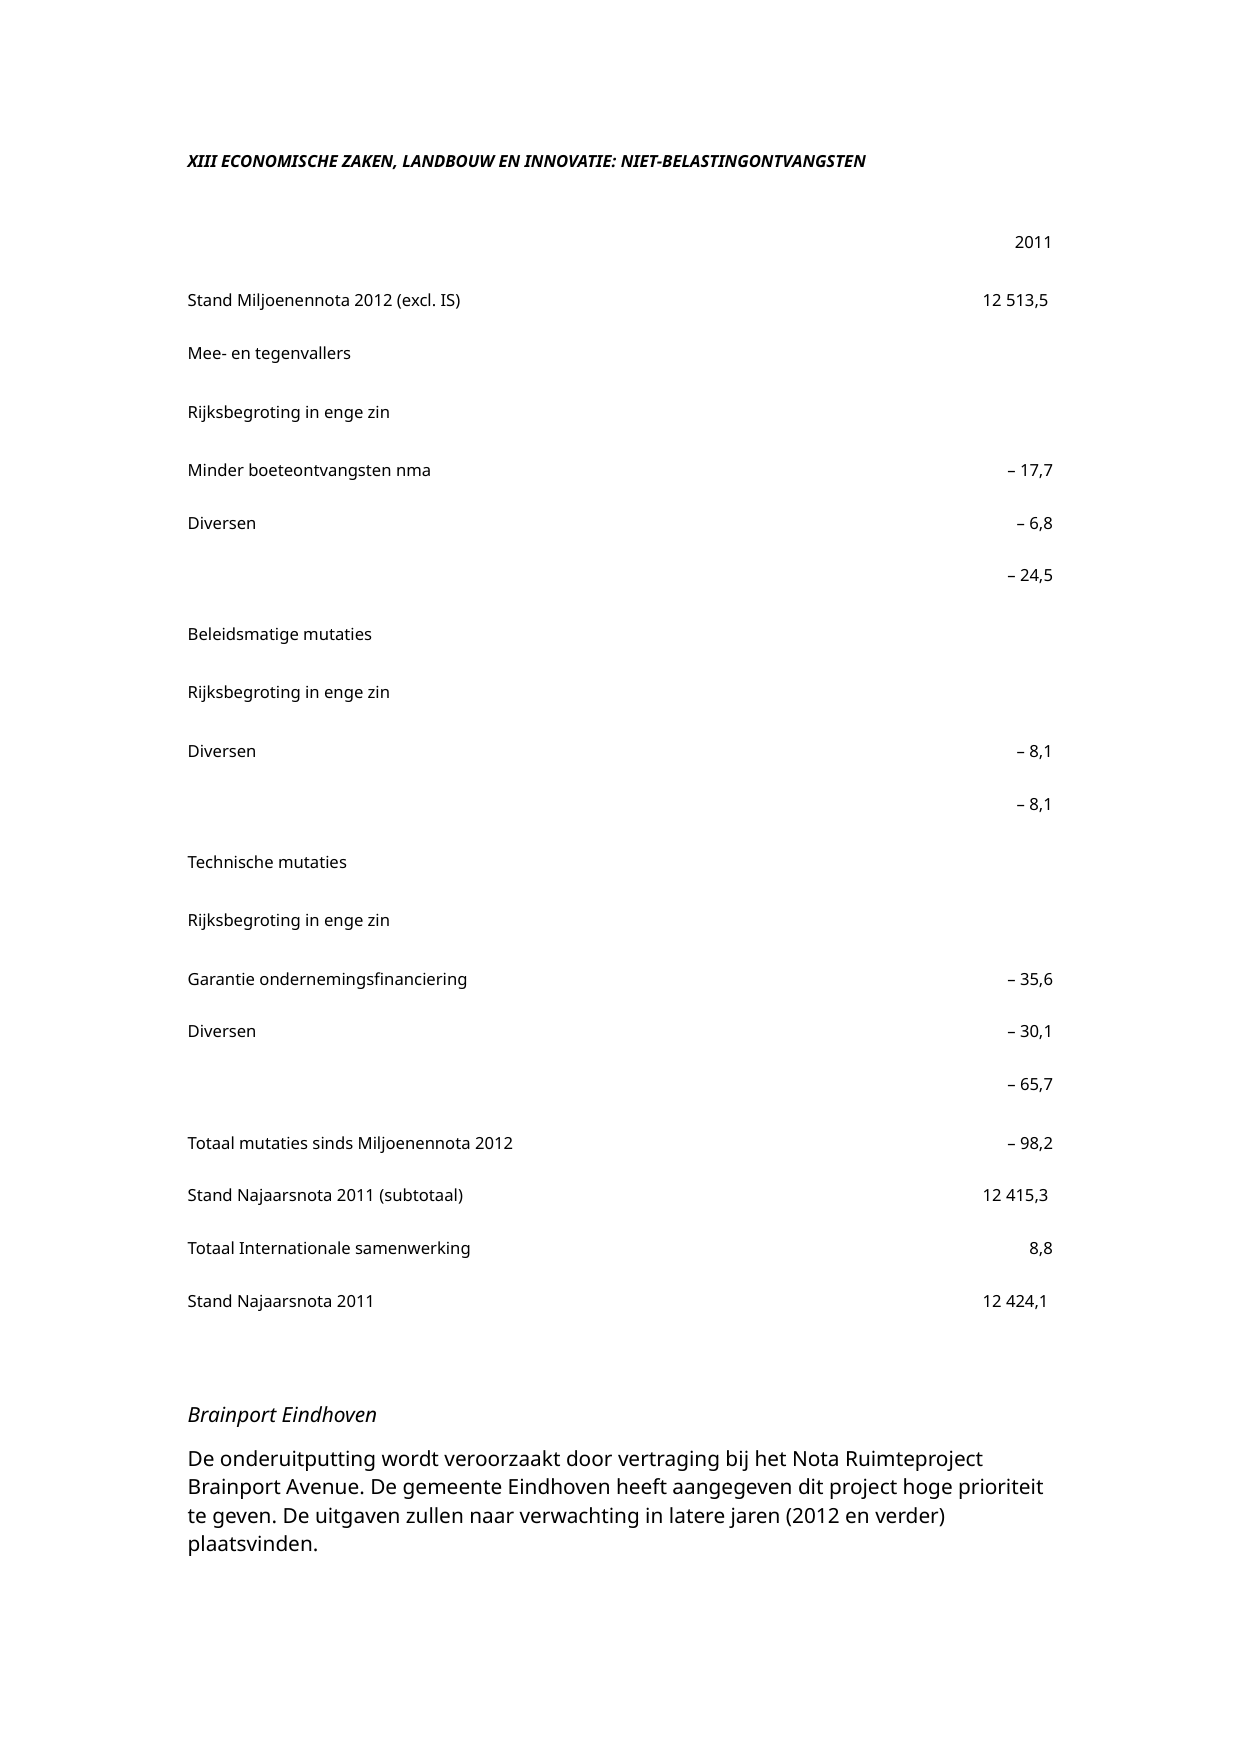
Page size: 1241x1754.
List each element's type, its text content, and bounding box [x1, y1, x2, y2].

text De onderuitputting wordt veroorzaakt door vertraging bij het Nota Ruimteproject Brainport Avenue. De gemeente Eindhoven heeft aangegeven dit project hoge prioriteit te geven. De uitgaven zullen naar verwachting in latere jaren (2012 en verder) plaatsvinden. [187, 1444, 1053, 1558]
table_cell Diversen [188, 1020, 879, 1073]
table_cell Diversen [188, 739, 879, 792]
table_cell – 17,7 [880, 459, 1053, 511]
table_cell – 8,1 [880, 792, 1053, 851]
table_cell Totaal Internationale samenwerking [188, 1237, 879, 1289]
table_cell Technische mutaties [188, 851, 879, 909]
table_cell 8,8 [880, 1237, 1053, 1289]
table_cell 12 415,3 [880, 1184, 1053, 1237]
table_cell [880, 681, 1053, 739]
table_cell Totaal mutaties sinds Miljoenennota 2012 [188, 1131, 879, 1184]
table_cell Diversen [188, 511, 879, 564]
table_cell Rijksbegroting in enge zin [188, 909, 879, 967]
table_cell [880, 400, 1053, 459]
table_header 2011 [880, 231, 1053, 289]
table_cell 12 424,1 [880, 1289, 1053, 1342]
table_cell Stand Najaarsnota 2011 (subtotaal) [188, 1184, 879, 1237]
table_cell Stand Miljoenennota 2012 (excl. IS) [188, 289, 879, 342]
table_cell – 30,1 [880, 1020, 1053, 1073]
table_cell – 35,6 [880, 968, 1053, 1020]
text Brainport Eindhoven [187, 1401, 1053, 1429]
table_cell – 6,8 [880, 511, 1053, 564]
table_cell – 98,2 [880, 1131, 1053, 1184]
table_cell – 65,7 [880, 1073, 1053, 1131]
text XIII ECONOMISCHE ZAKEN, LANDBOUW EN INNOVATIE: NIET-BELASTINGONTVANGSTEN [187, 150, 1053, 173]
table_cell 12 513,5 [880, 289, 1053, 342]
table_cell [188, 564, 879, 622]
table_cell [188, 792, 879, 851]
table_cell Stand Najaarsnota 2011 [188, 1289, 879, 1342]
table_cell – 24,5 [880, 564, 1053, 622]
table_header [188, 231, 879, 289]
table_cell [880, 623, 1053, 681]
table_cell Garantie ondernemingsfinanciering [188, 968, 879, 1020]
table_cell [880, 909, 1053, 967]
table_cell – 8,1 [880, 739, 1053, 792]
table_cell [188, 1073, 879, 1131]
table_cell Minder boeteontvangsten nma [188, 459, 879, 511]
table_cell Rijksbegroting in enge zin [188, 681, 879, 739]
table_cell [880, 851, 1053, 909]
table_cell [880, 342, 1053, 400]
table_cell Rijksbegroting in enge zin [188, 400, 879, 459]
table_cell Mee- en tegenvallers [188, 342, 879, 400]
table_cell Beleidsmatige mutaties [188, 623, 879, 681]
